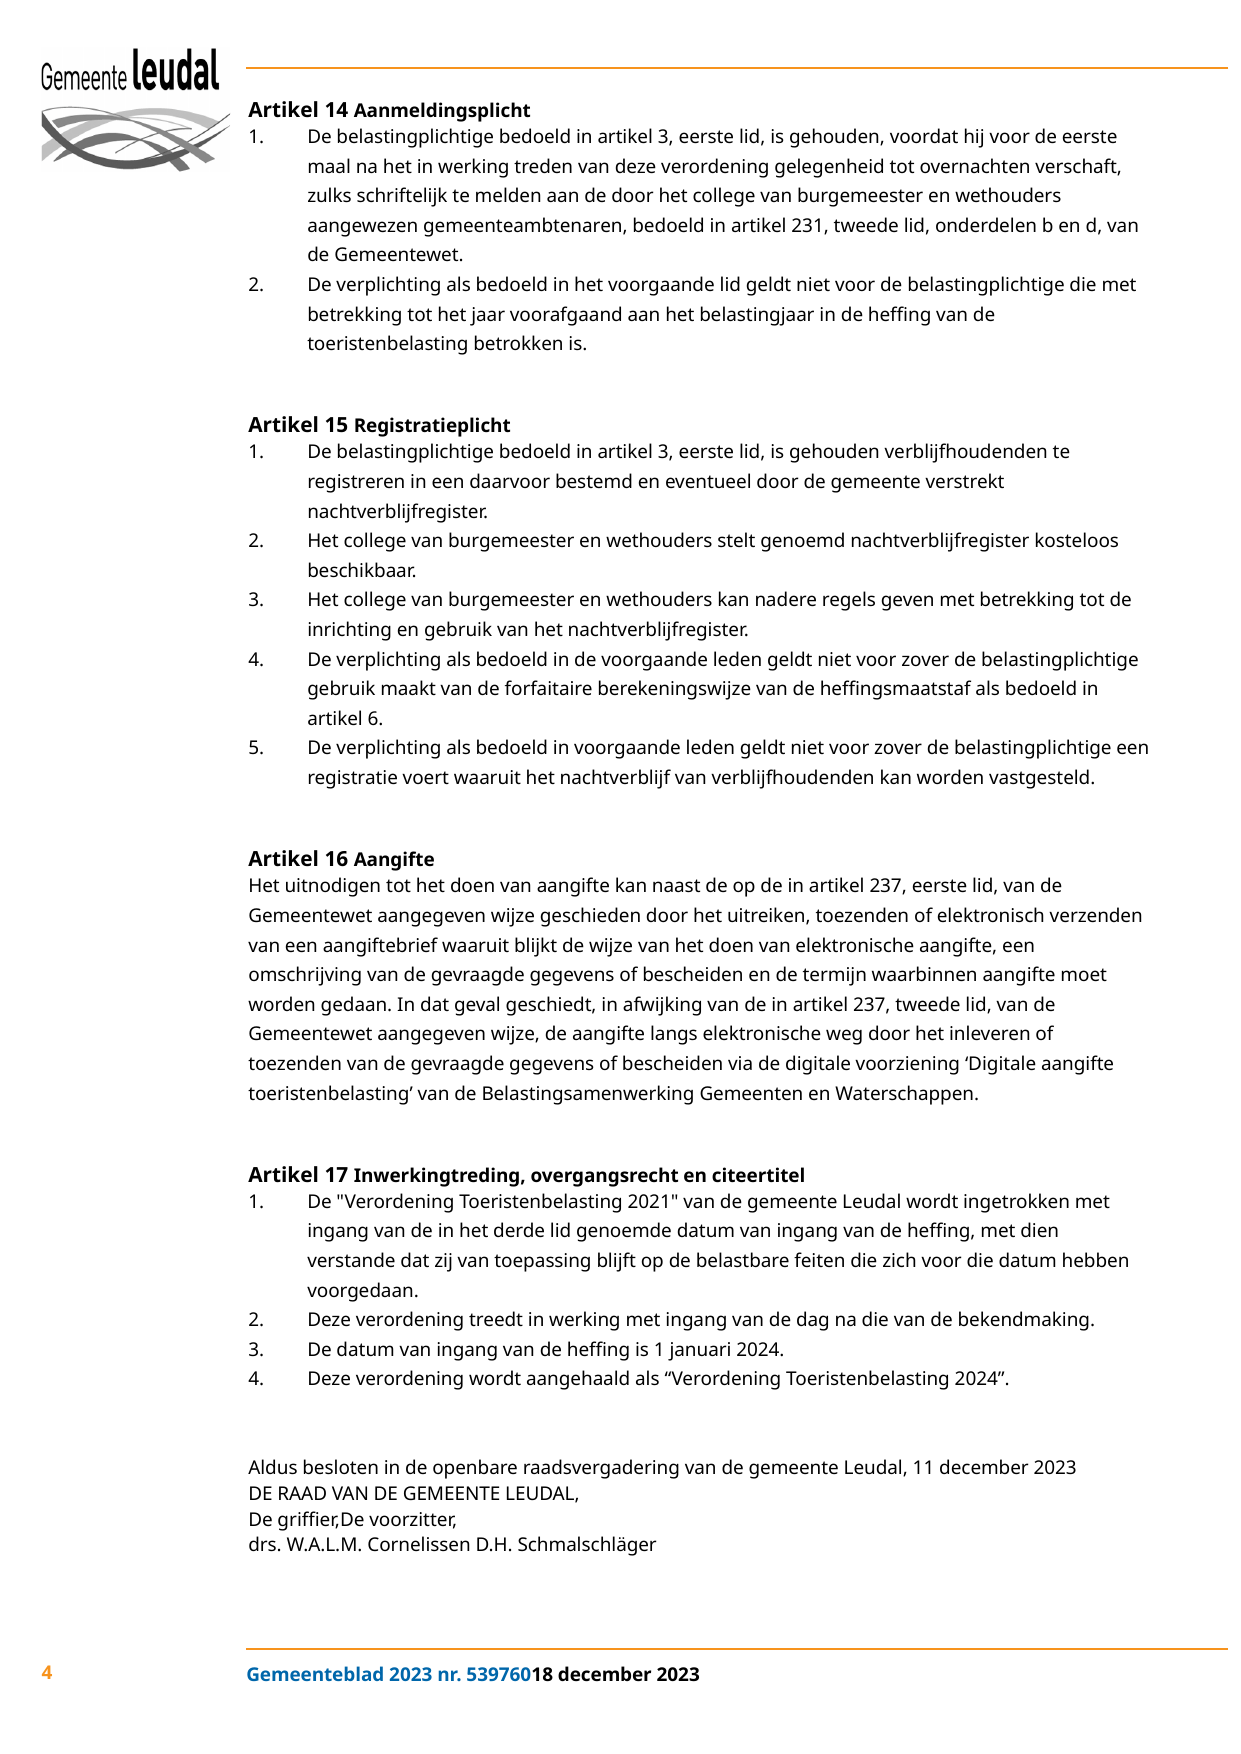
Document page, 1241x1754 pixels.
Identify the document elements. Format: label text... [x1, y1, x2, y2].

text Aldus besloten in de openbare raadsvergadering van de gemeente Leudal, 11 december 2023 [248, 1454, 1152, 1480]
list Het college van burgemeester en wethouders stelt genoemd nachtverblijfregister kosteloos beschikbaar. [248, 527, 1152, 583]
list De verplichting als bedoeld in de voorgaande leden geldt niet voor zover de belastingplichtige gebruik maakt van de forfaitaire berekeningswijze van de heffingsmaatstaf als bedoeld in artikel 6. [248, 646, 1152, 731]
text Artikel 17 Inwerkingtreding, overgangsrecht en citeertitel [248, 1160, 1152, 1188]
list De datum van ingang van de heffing is 1 januari 2024. [248, 1336, 1152, 1362]
list De verplichting als bedoeld in het voorgaande lid geldt niet voor de belastingplichtige die met betrekking tot het jaar voorafgaand aan het belastingjaar in de heffing van de toeristenbelasting betrokken is. [248, 271, 1152, 356]
text Artikel 16 Aangifte [248, 844, 1152, 873]
list De belastingplichtige bedoeld in artikel 3, eerste lid, is gehouden, voordat hij voor de eerste maal na het in werking treden van deze verordening gelegenheid tot overnachten verschaft, zulks schriftelijk te melden aan de door het college van burgemeester en wethouders aangewezen gemeenteambtenaren, bedoeld in artikel 231, tweede lid, onderdelen b en d, van de Gemeentewet. [248, 123, 1152, 267]
list Deze verordening wordt aangehaald als “Verordening Toeristenbelasting 2024”. [248, 1366, 1152, 1391]
text DE RAAD VAN DE GEMEENTE LEUDAL, [248, 1480, 1152, 1506]
list De "Verordening Toeristenbelasting 2021" van de gemeente Leudal wordt ingetrokken met ingang van de in het derde lid genoemde datum van ingang van de heffing, met dien verstande dat zij van toepassing blijft op de belastbare feiten die zich voor die datum hebben voorgedaan. [248, 1188, 1152, 1303]
text Artikel 14 Aanmeldingsplicht [248, 95, 1152, 123]
list Deze verordening treedt in werking met ingang van de dag na die van de bekendmaking. [248, 1306, 1152, 1332]
text De griffier,De voorzitter, [248, 1506, 1152, 1532]
text drs. W.A.L.M. Cornelissen D.H. Schmalschläger [248, 1532, 1152, 1557]
list Het college van burgemeester en wethouders kan nadere regels geven met betrekking tot de inrichting en gebruik van het nachtverblijfregister. [248, 587, 1152, 642]
text Artikel 15 Registratieplicht [248, 410, 1152, 439]
list De verplichting als bedoeld in voorgaande leden geldt niet voor zover de belastingplichtige een registratie voert waaruit het nachtverblijf van verblijfhoudenden kan worden vastgesteld. [248, 734, 1152, 790]
list De belastingplichtige bedoeld in artikel 3, eerste lid, is gehouden verblijfhoudenden te registreren in een daarvoor bestemd en eventueel door de gemeente verstrekt nachtverblijfregister. [248, 439, 1152, 524]
picture [41, 47, 231, 172]
text Het uitnodigen tot het doen van aangifte kan naast de op de in artikel 237, eerste lid, van de Gemeentewet aangegeven wijze geschieden door het uitreiken, toezenden of elektronisch verzenden van een aangiftebrief waaruit blijkt de wijze van het doen van elektronische aangifte, een omschrijving van de gevraagde gegevens of bescheiden en de termijn waarbinnen aangifte moet worden gedaan. In dat geval geschiedt, in afwijking van de in artikel 237, tweede lid, van de Gemeentewet aangegeven wijze, de aangifte langs elektronische weg door het inleveren of toezenden van de gevraagde gegevens of bescheiden via de digitale voorziening ‘Digitale aangifte toeristenbelasting’ van de Belastingsamenwerking Gemeenten en Waterschappen. [248, 873, 1152, 1105]
